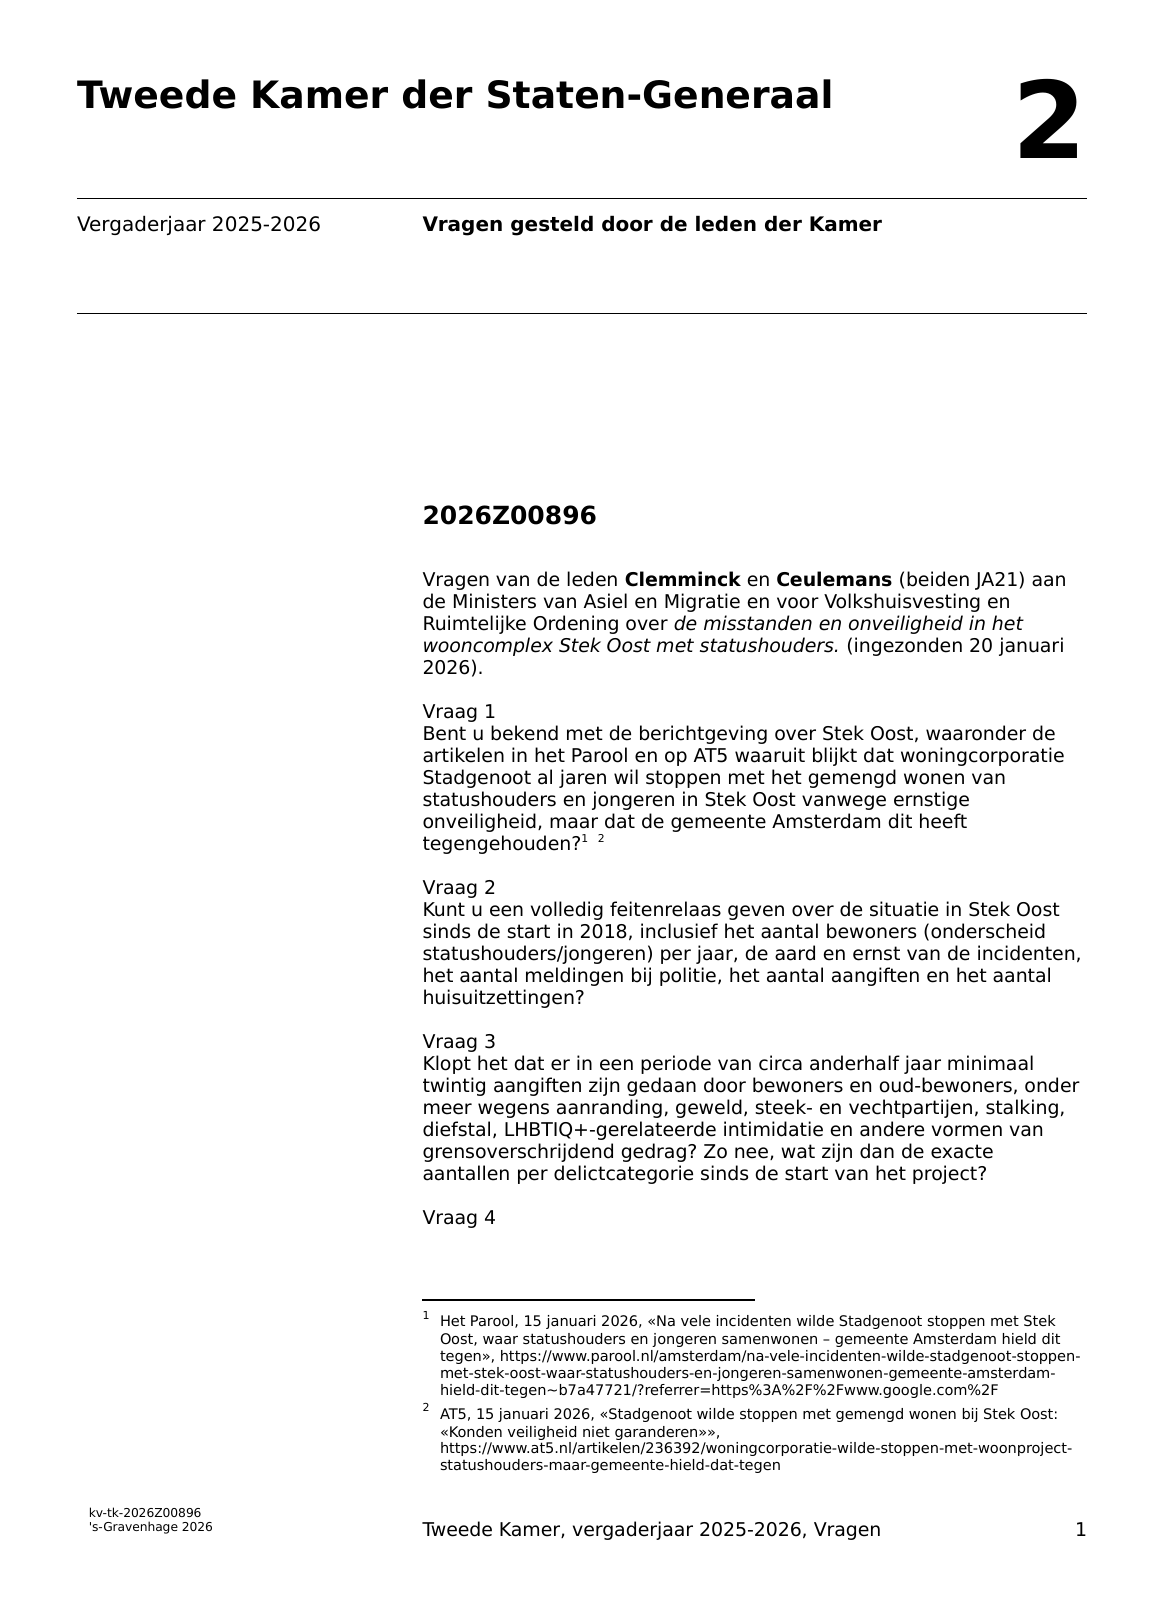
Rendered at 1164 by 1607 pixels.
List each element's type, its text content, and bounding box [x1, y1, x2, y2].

text kv-tk-2026Z00896 [88, 1506, 323, 1520]
text 2026Z00896 [422, 501, 1087, 531]
text Kunt u een volledig feitenrelaas geven over de situatie in Stek Oost sinds de start in 2018, inclusief het aantal bewoners (onderscheid statushouders/jongeren) per jaar, de aard en ernst van de incidenten, het aantal meldingen bij politie, het aantal aangiften en het aantal huisuitzettingen? [422, 899, 1087, 1009]
text AT5, 15 januari 2026, «Stadgenoot wilde stoppen met gemengd wonen bij Stek Oost: «Konden veiligheid niet garanderen»», https://www.at5.nl/artikelen/236392/woningcorporatie-wilde-stoppen-met-woonproject-statushouders-maar-gemeente-hield-dat-tegen [422, 1402, 1087, 1474]
text Klopt het dat er in een periode van circa anderhalf jaar minimaal twintig aangiften zijn gedaan door bewoners en oud-bewoners, onder meer wegens aanranding, geweld, steek- en vechtpartijen, stalking, diefstal, LHBTIQ+-gerelateerde intimidatie en andere vormen van grensoverschrijdend gedrag? Zo nee, wat zijn dan de exacte aantallen per delictcategorie sinds de start van het project? [422, 1053, 1087, 1185]
table_cell Vergaderjaar 2025-2026 [77, 199, 422, 313]
text Bent u bekend met de berichtgeving over Stek Oost, waaronder de artikelen in het Parool en op AT5 waaruit blijkt dat woningcorporatie Stadgenoot al jaren wil stoppen met het gemengd wonen van statushouders en jongeren in Stek Oost vanwege ernstige onveiligheid, maar dat de gemeente Amsterdam dit heeft tegengehouden? [422, 723, 1087, 855]
text Vraag 3 [422, 1031, 1087, 1053]
text Vraag 2 [422, 877, 1087, 899]
table_header Tweede Kamer der Staten-Generaal [77, 59, 886, 198]
text Vraag 4 [422, 1207, 1087, 1229]
text 's-Gravenhage 2026 [88, 1520, 323, 1534]
table_header 2 [886, 59, 1087, 198]
text Het Parool, 15 januari 2026, «Na vele incidenten wilde Stadgenoot stoppen met Stek Oost, waar statushouders en jongeren samenwonen – gemeente Amsterdam hield dit tegen», https://www.parool.nl/amsterdam/na-vele-incidenten-wilde-stadgenoot-stoppen-met-stek-oost-waar-statushouders-en-jongeren-samenwonen-gemeente-amsterdam-hield-dit-tegen~b7a47721/?referrer=https%3A%2F%2Fwww.google.com%2F [422, 1309, 1087, 1399]
text Vraag 1 [422, 701, 1087, 723]
table_cell Vragen gesteld door de leden der Kamer [422, 199, 1087, 313]
text Vragen van de leden Clemminck en Ceulemans (beiden JA21) aan de Ministers van Asiel en Migratie en voor Volkshuisvesting en Ruimtelijke Ordening over de misstanden en onveiligheid in het wooncomplex Stek Oost met statushouders. (ingezonden 20 januari 2026). [422, 569, 1087, 679]
